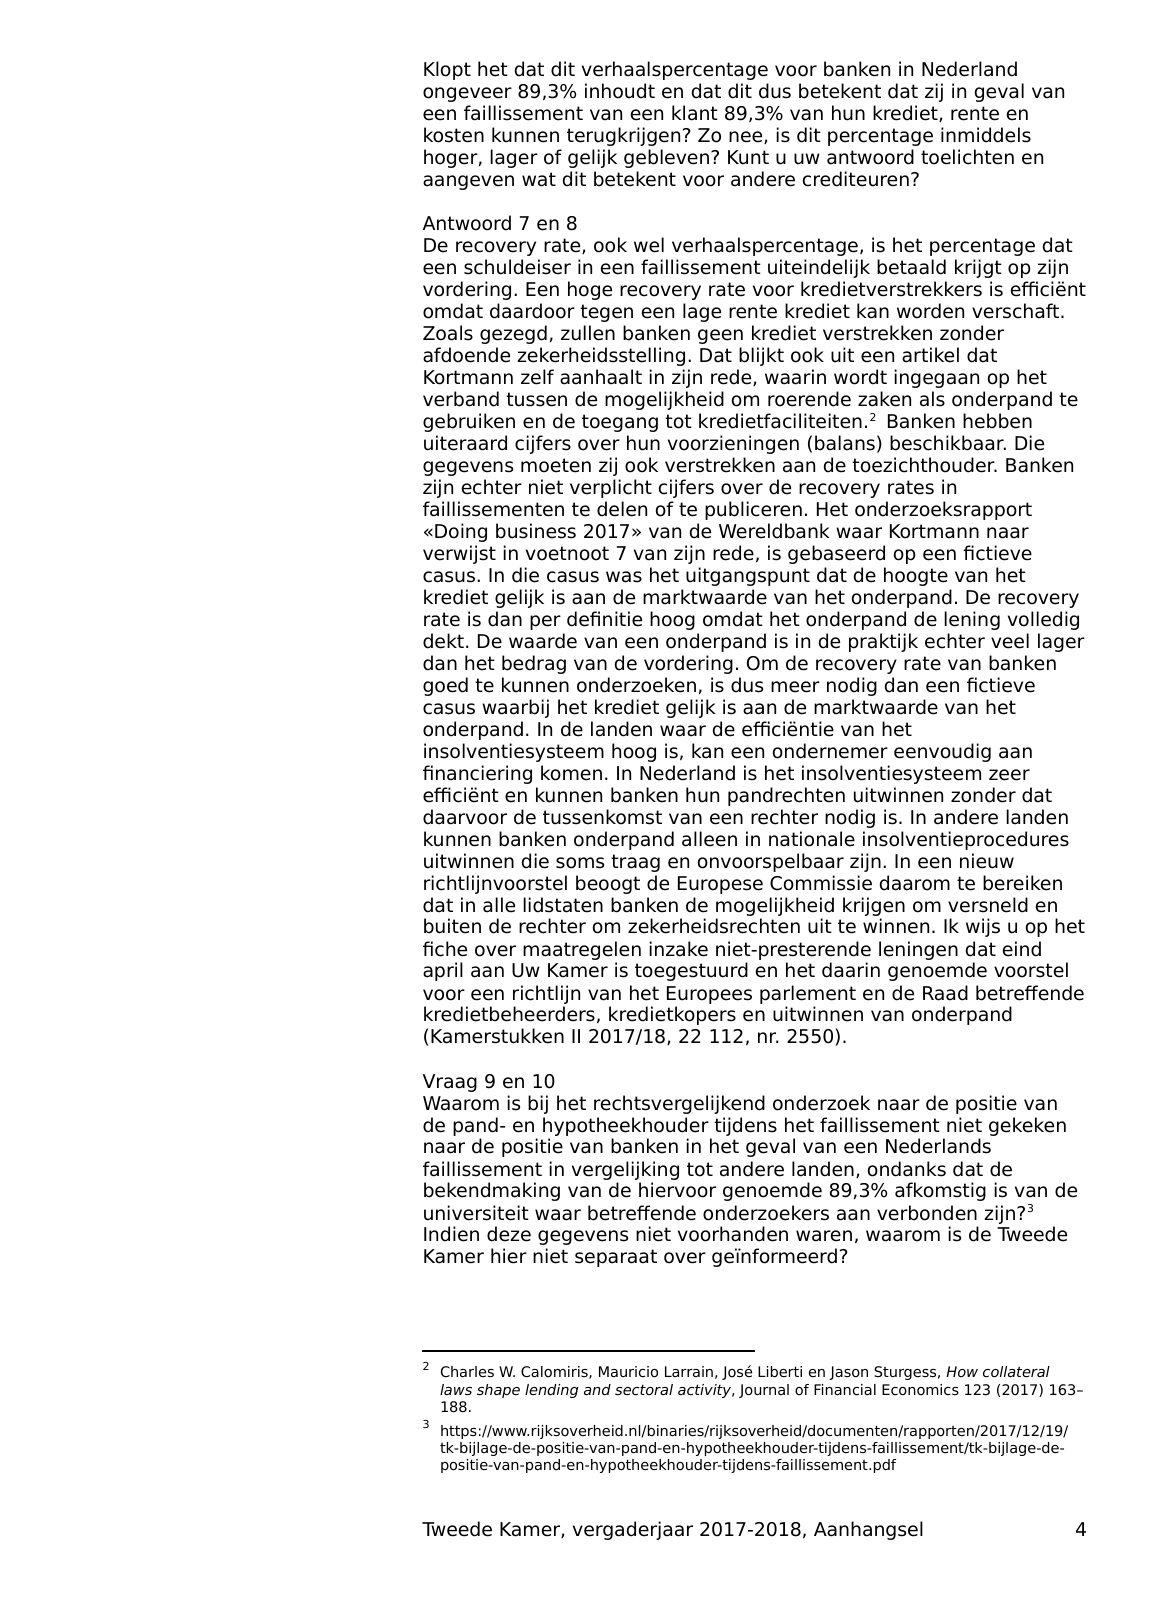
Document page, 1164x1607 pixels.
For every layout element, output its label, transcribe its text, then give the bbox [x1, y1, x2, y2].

text Charles W. Calomiris, Mauricio Larrain, José Liberti en Jason Sturgess, How collateral laws shape lending and sectoral activity, Journal of Financial Economics 123 (2017) 163–188. [422, 1360, 1087, 1416]
text Klopt het dat dit verhaalspercentage voor banken in Nederland ongeveer 89,3% inhoudt en dat dit dus betekent dat zij in geval van een faillissement van een klant 89,3% van hun krediet, rente en kosten kunnen terugkrijgen? Zo nee, is dit percentage inmiddels hoger, lager of gelijk gebleven? Kunt u uw antwoord toelichten en aangeven wat dit betekent voor andere crediteuren? [422, 59, 1087, 191]
text https://www.rijksoverheid.nl/binaries/rijksoverheid/documenten/rapporten/2017/12/19/tk-bijlage-de-positie-van-pand-en-hypotheekhouder-tijdens-faillissement/tk-bijlage-de-positie-van-pand-en-hypotheekhouder-tijdens-faillissement.pdf [422, 1418, 1087, 1474]
text Waarom is bij het rechtsvergelijkend onderzoek naar de positie van de pand- en hypotheekhouder tijdens het faillissement niet gekeken naar de positie van banken in het geval van een Nederlands faillissement in vergelijking tot andere landen, ondanks dat de bekendmaking van de hiervoor genoemde 89,3% afkomstig is van de universiteit waar betreffende onderzoekers aan verbonden zijn? Indien deze gegevens niet voorhanden waren, waarom is de Tweede Kamer hier niet separaat over geïnformeerd? [422, 1092, 1087, 1268]
text De recovery rate, ook wel verhaalspercentage, is het percentage dat een schuldeiser in een faillissement uiteindelijk betaald krijgt op zijn vordering. Een hoge recovery rate voor kredietverstrekkers is efficiënt omdat daardoor tegen een lage rente krediet kan worden verschaft. Zoals gezegd, zullen banken geen krediet verstrekken zonder afdoende zekerheidsstelling. Dat blijkt ook uit een artikel dat Kortmann zelf aanhaalt in zijn rede, waarin wordt ingegaan op het verband tussen de mogelijkheid om roerende zaken als onderpand te gebruiken en de toegang tot kredietfaciliteiten. Banken hebben uiteraard cijfers over hun voorzieningen (balans) beschikbaar. Die gegevens moeten zij ook verstrekken aan de toezichthouder. Banken zijn echter niet verplicht cijfers over de recovery rates in faillissementen te delen of te publiceren. Het onderzoeksrapport «Doing business 2017» van de Wereldbank waar Kortmann naar verwijst in voetnoot 7 van zijn rede, is gebaseerd op een fictieve casus. In die casus was het uitgangspunt dat de hoogte van het krediet gelijk is aan de marktwaarde van het onderpand. De recovery rate is dan per definitie hoog omdat het onderpand de lening volledig dekt. De waarde van een onderpand is in de praktijk echter veel lager dan het bedrag van de vordering. Om de recovery rate van banken goed te kunnen onderzoeken, is dus meer nodig dan een fictieve casus waarbij het krediet gelijk is aan de marktwaarde van het onderpand. In de landen waar de efficiëntie van het insolventiesysteem hoog is, kan een ondernemer eenvoudig aan financiering komen. In Nederland is het insolventiesysteem zeer efficiënt en kunnen banken hun pandrechten uitwinnen zonder dat daarvoor de tussenkomst van een rechter nodig is. In andere landen kunnen banken onderpand alleen in nationale insolventieprocedures uitwinnen die soms traag en onvoorspelbaar zijn. In een nieuw richtlijnvoorstel beoogt de Europese Commissie daarom te bereiken dat in alle lidstaten banken de mogelijkheid krijgen om versneld en buiten de rechter om zekerheidsrechten uit te winnen. Ik wijs u op het fiche over maatregelen inzake niet-presterende leningen dat eind april aan Uw Kamer is toegestuurd en het daarin genoemde voorstel voor een richtlijn van het Europees parlement en de Raad betreffende kredietbeheerders, kredietkopers en uitwinnen van onderpand (Kamerstukken II 2017/18, 22 112, nr. 2550). [422, 235, 1087, 1048]
text Vraag 9 en 10 [422, 1071, 1087, 1092]
text Antwoord 7 en 8 [422, 213, 1087, 235]
